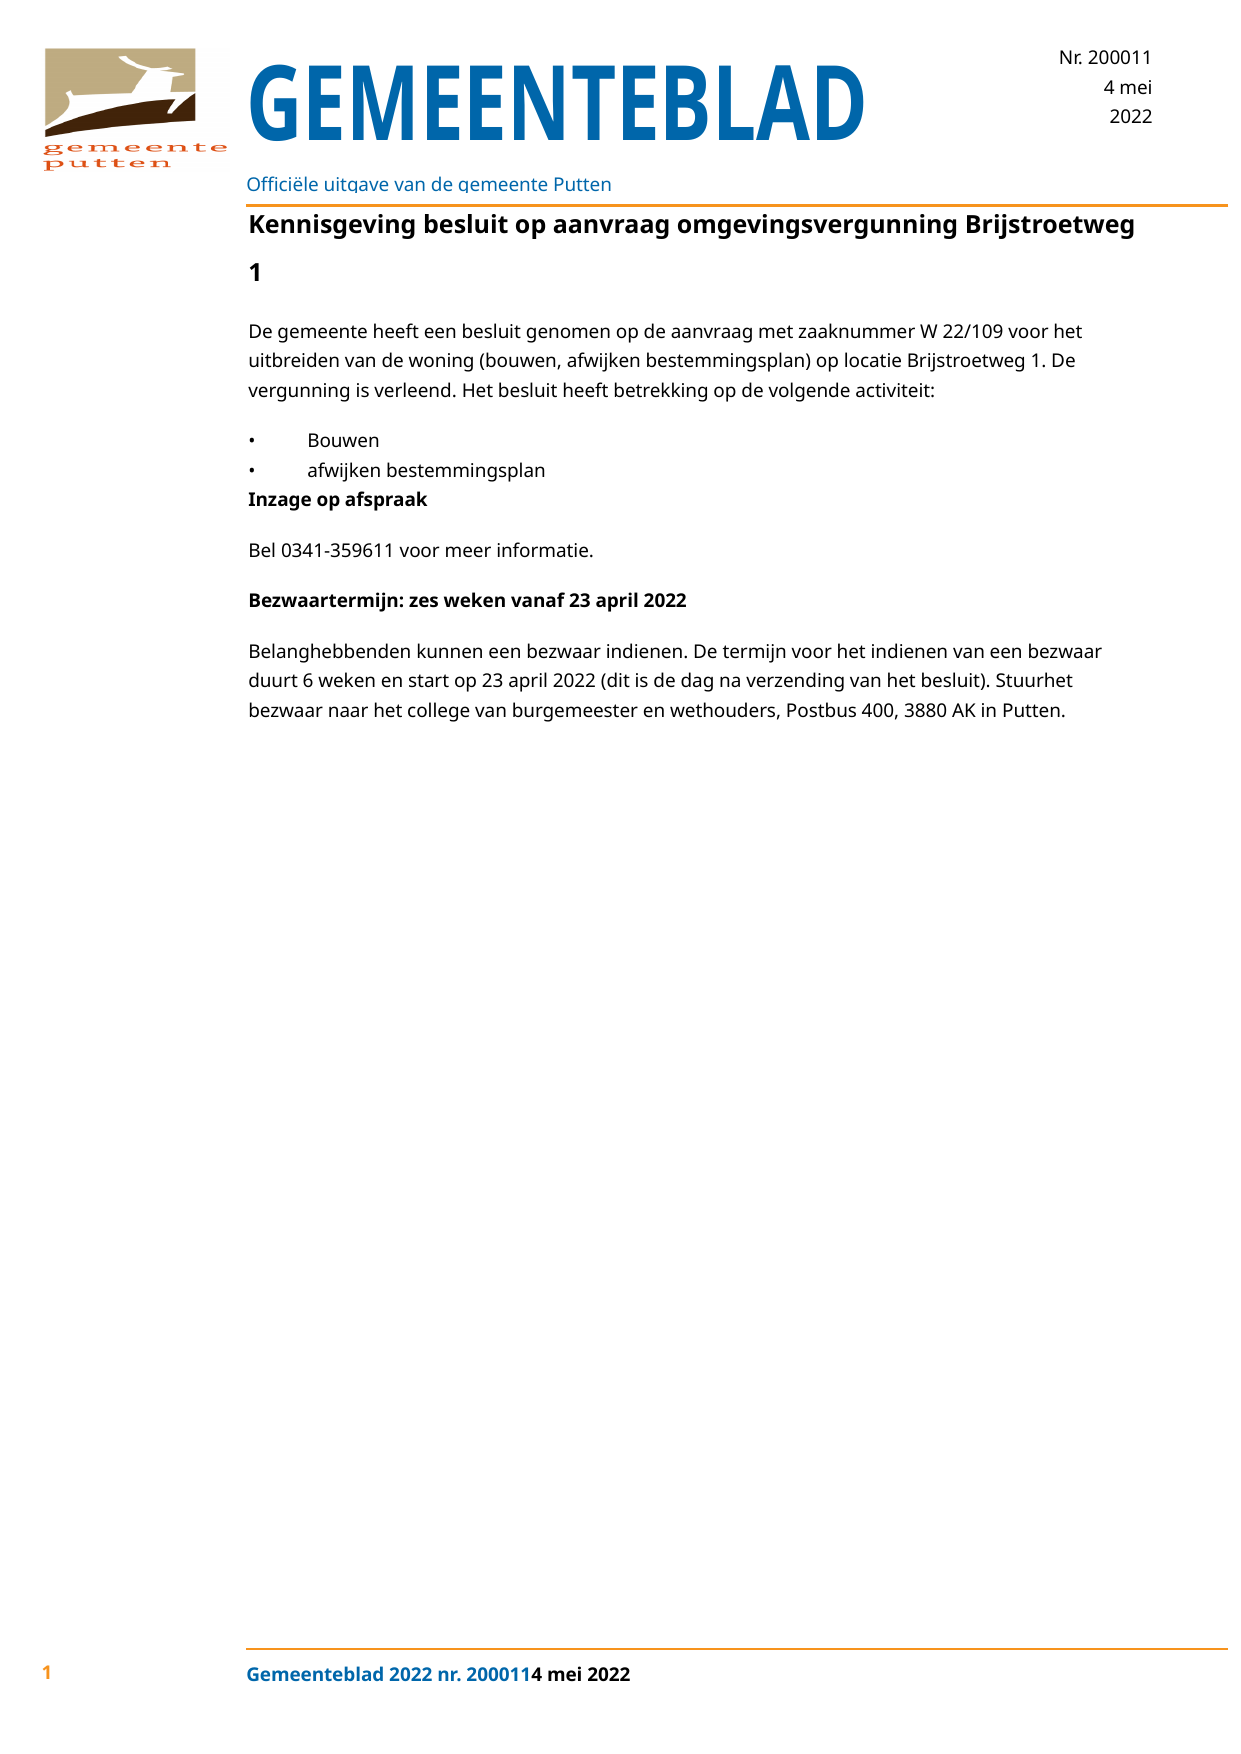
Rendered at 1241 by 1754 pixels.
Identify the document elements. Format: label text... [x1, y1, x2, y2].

text Inzage op afspraak [248, 487, 1152, 512]
text De gemeente heeft een besluit genomen op de aanvraag met zaaknummer W 22/109 voor het uitbreiden van de woning (bouwen, afwijken bestemmingsplan) op locatie Brijstroetweg 1. De vergunning is verleend. Het besluit heeft betrekking op de volgende activiteit: [248, 318, 1152, 403]
text Bel 0341-359611 voor meer informatie. [248, 537, 1152, 563]
text Belanghebbenden kunnen een bezwaar indienen. De termijn voor het indienen van een bezwaar duurt 6 weken en start op 23 april 2022 (dit is de dag na verzending van het besluit). Stuurhet bezwaar naar het college van burgemeester en wethouders, Postbus 400, 3880 AK in Putten. [248, 638, 1152, 723]
list afwijken bestemmingsplan [248, 457, 1152, 483]
text Kennisgeving besluit op aanvraag omgevingsvergunning Brijstroetweg 1 [248, 207, 1152, 288]
text Bezwaartermijn: zes weken vanaf 23 april 2022 [248, 587, 1152, 613]
list Bouwen [248, 427, 1152, 453]
picture [41, 47, 231, 172]
